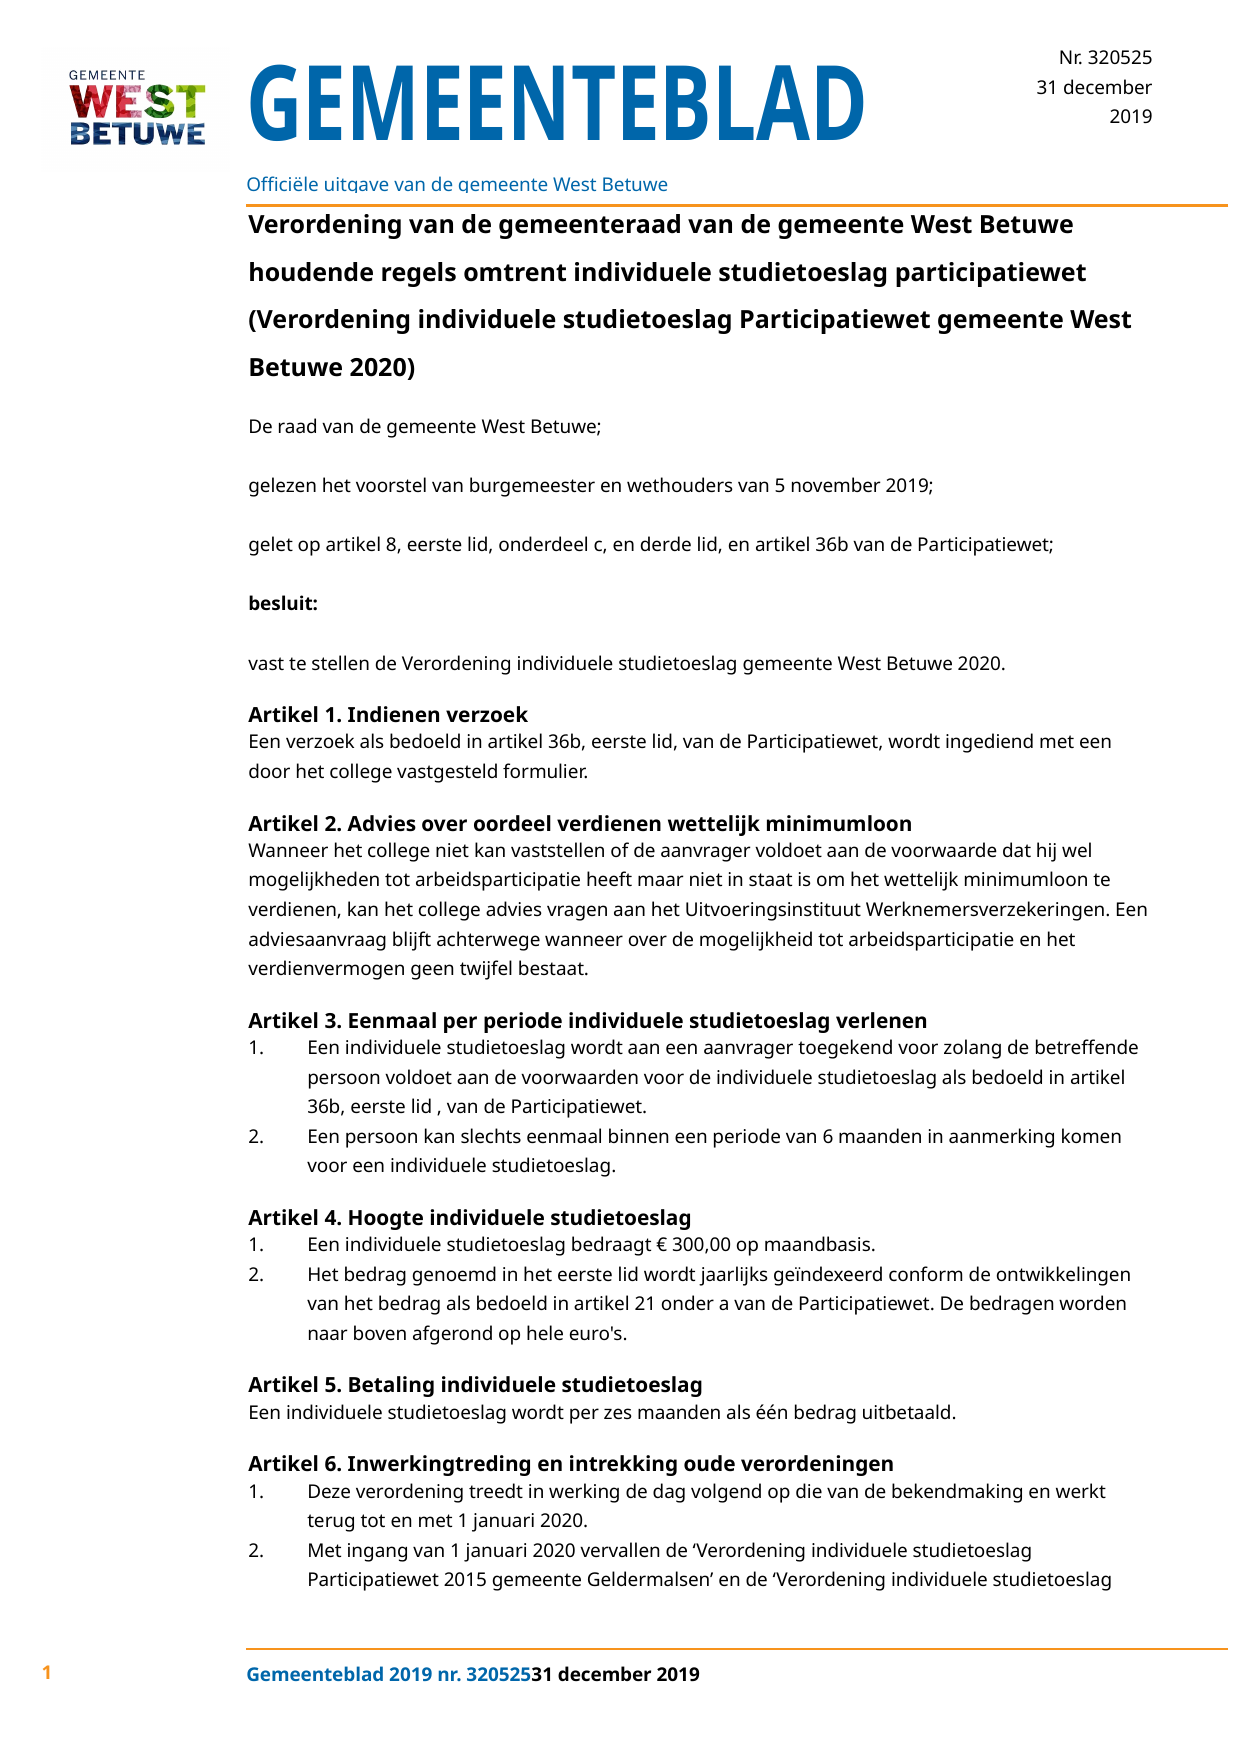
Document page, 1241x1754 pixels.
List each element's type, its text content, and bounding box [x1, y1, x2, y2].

list Een individuele studietoeslag wordt aan een aanvrager toegekend voor zolang de betreffende persoon voldoet aan de voorwaarden voor de individuele studietoeslag als bedoeld in artikel 36b, eerste lid , van de Participatiewet. [248, 1034, 1152, 1119]
text Artikel 4. Hoogte individuele studietoeslag [248, 1203, 1152, 1231]
list Een persoon kan slechts eenmaal binnen een periode van 6 maanden in aanmerking komen voor een individuele studietoeslag. [248, 1123, 1152, 1178]
picture [41, 47, 231, 172]
text Artikel 6. Inwerkingtreding en intrekking oude verordeningen [248, 1449, 1152, 1478]
text Wanneer het college niet kan vaststellen of de aanvrager voldoet aan de voorwaarde dat hij wel mogelijkheden tot arbeidsparticipatie heeft maar niet in staat is om het wettelijk minimumloon te verdienen, kan het college advies vragen aan het Uitvoeringsinstituut Werknemersverzekeringen. Een adviesaanvraag blijft achterwege wanneer over de mogelijkheid tot arbeidsparticipatie en het verdienvermogen geen twijfel bestaat. [248, 837, 1152, 981]
text Artikel 1. Indienen verzoek [248, 700, 1152, 729]
text Verordening van de gemeenteraad van de gemeente West Betuwe houdende regels omtrent individuele studietoeslag participatiewet (Verordening individuele studietoeslag Participatiewet gemeente West Betuwe 2020) [248, 207, 1152, 384]
list Met ingang van 1 januari 2020 vervallen de ‘Verordening individuele studietoeslag Participatiewet 2015 gemeente Geldermalsen’ en de ‘Verordening individuele studietoeslag [248, 1537, 1152, 1592]
text Artikel 5. Betaling individuele studietoeslag [248, 1371, 1152, 1399]
text Artikel 2. Advies over oordeel verdienen wettelijk minimumloon [248, 809, 1152, 837]
list Een individuele studietoeslag bedraagt € 300,00 op maandbasis. [248, 1231, 1152, 1257]
list Het bedrag genoemd in het eerste lid wordt jaarlijks geïndexeerd conform de ontwikkelingen van het bedrag als bedoeld in artikel 21 onder a van de Participatiewet. De bedragen worden naar boven afgerond op hele euro's. [248, 1261, 1152, 1346]
text vast te stellen de Verordening individuele studietoeslag gemeente West Betuwe 2020. [248, 650, 1152, 676]
text gelezen het voorstel van burgemeester en wethouders van 5 november 2019; [248, 472, 1152, 498]
text gelet op artikel 8, eerste lid, onderdeel c, en derde lid, en artikel 36b van de Participatiewet; [248, 531, 1152, 557]
text Een verzoek als bedoeld in artikel 36b, eerste lid, van de Participatiewet, wordt ingediend met een door het college vastgesteld formulier. [248, 729, 1152, 784]
text De raad van de gemeente West Betuwe; [248, 413, 1152, 439]
text besluit: [248, 591, 1152, 616]
list Deze verordening treedt in werking de dag volgend op die van de bekendmaking en werkt terug tot en met 1 januari 2020. [248, 1478, 1152, 1533]
text Een individuele studietoeslag wordt per zes maanden als één bedrag uitbetaald. [248, 1399, 1152, 1425]
text Artikel 3. Eenmaal per periode individuele studietoeslag verlenen [248, 1006, 1152, 1034]
